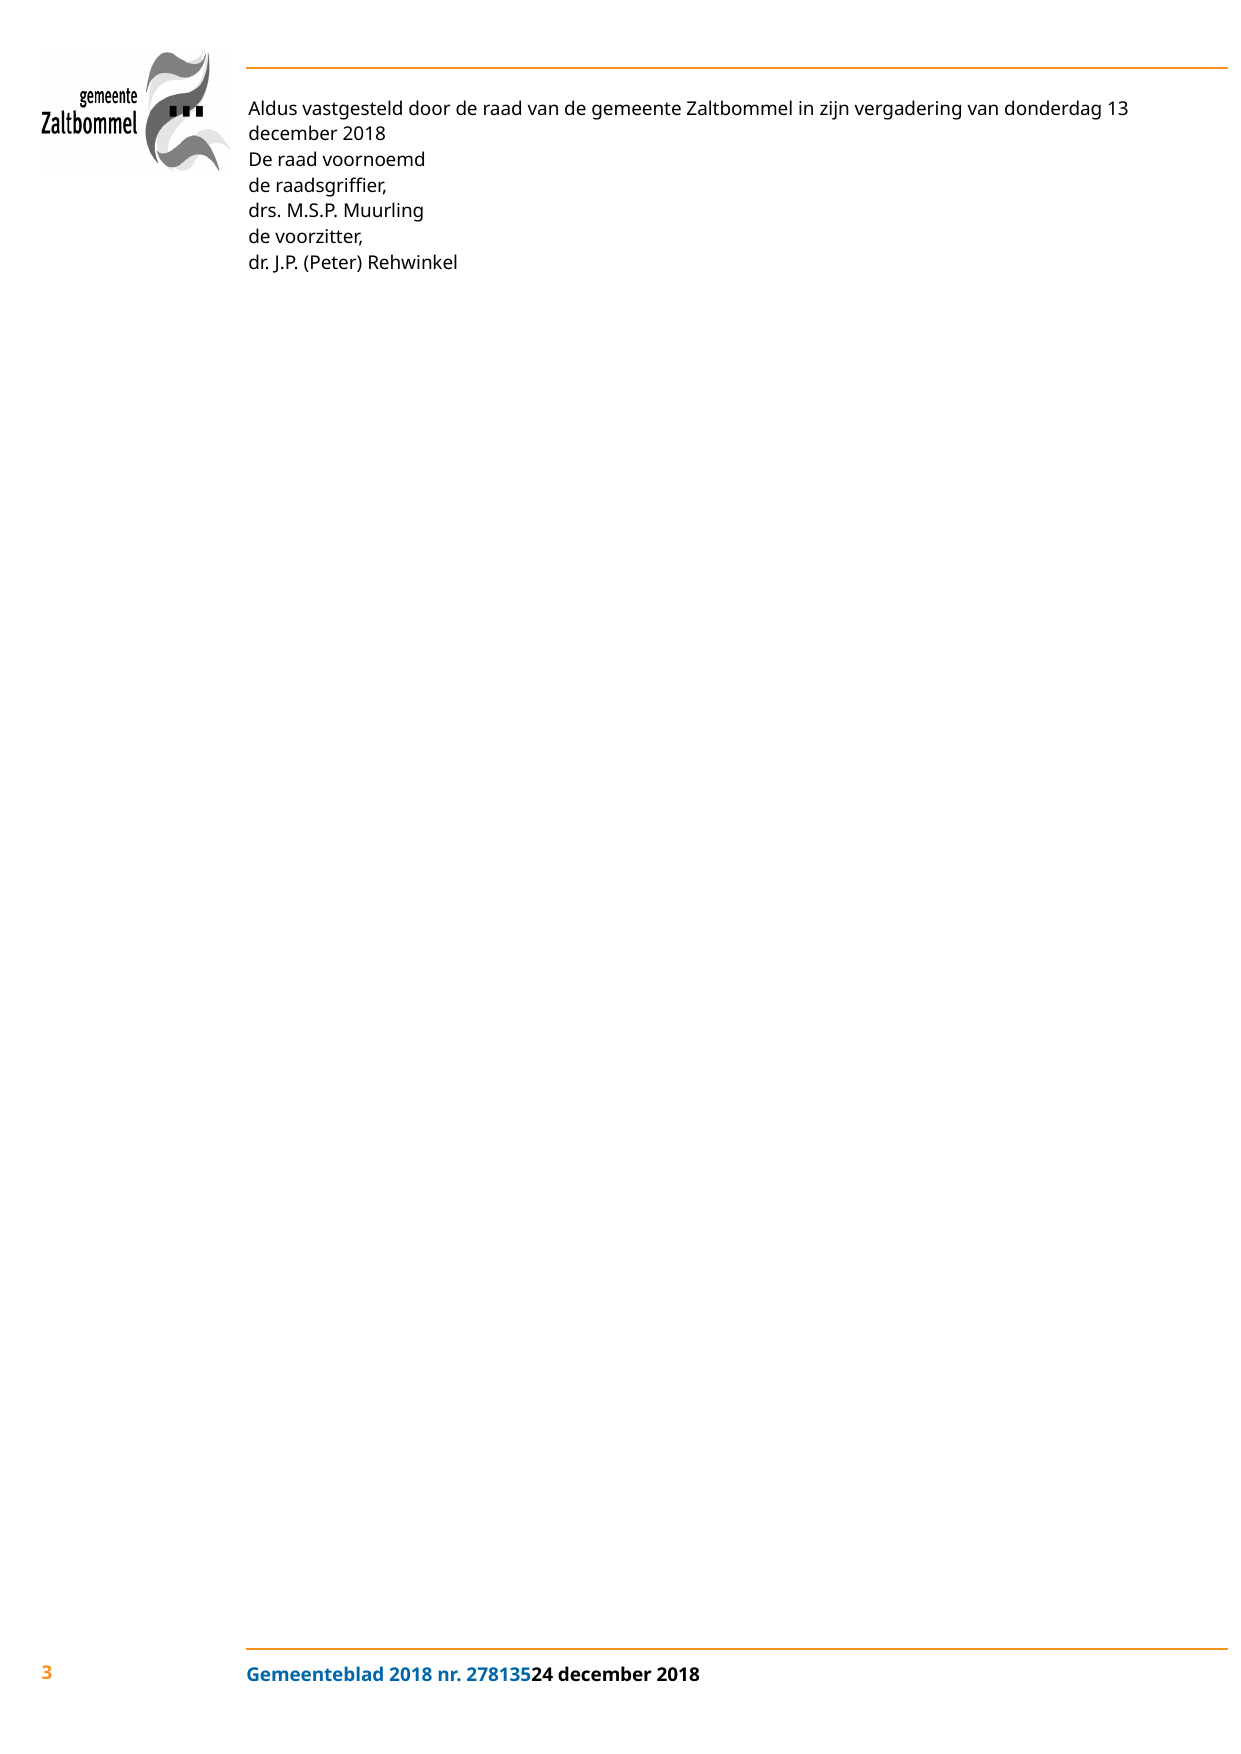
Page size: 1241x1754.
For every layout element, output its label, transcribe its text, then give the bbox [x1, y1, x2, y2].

text De raad voornoemd [248, 146, 1152, 172]
text Aldus vastgesteld door de raad van de gemeente Zaltbommel in zijn vergadering van donderdag 13 december 2018 [248, 95, 1152, 146]
text dr. J.P. (Peter) Rehwinkel [248, 249, 1152, 275]
text de voorzitter, [248, 223, 1152, 249]
text drs. M.S.P. Muurling [248, 198, 1152, 223]
text de raadsgriffier, [248, 172, 1152, 198]
picture [41, 47, 231, 172]
